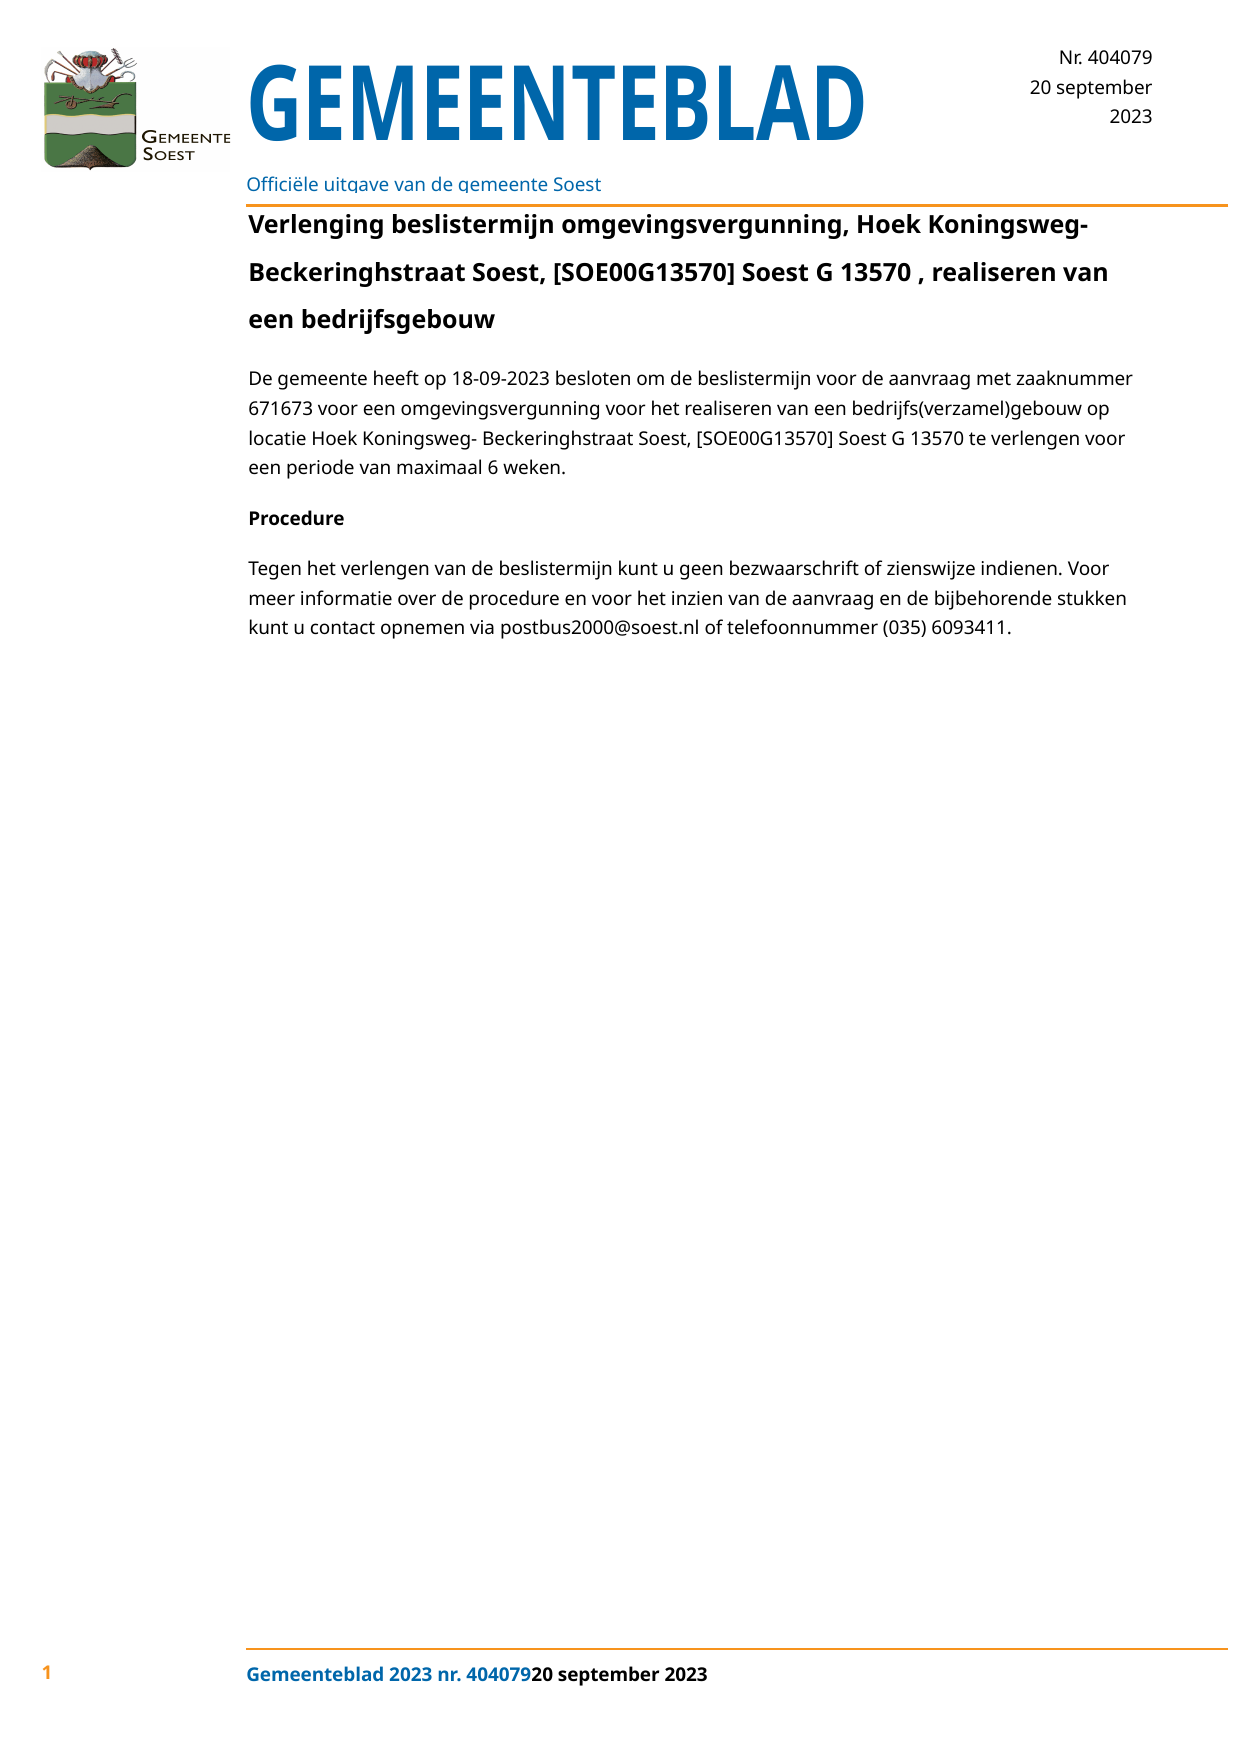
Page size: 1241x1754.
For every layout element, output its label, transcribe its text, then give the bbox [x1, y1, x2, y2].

text Tegen het verlengen van de beslistermijn kunt u geen bezwaarschrift of zienswijze indienen. Voor meer informatie over de procedure en voor het inzien van de aanvraag en de bijbehorende stukken kunt u contact opnemen via postbus2000@soest.nl of telefoonnummer (035) 6093411. [248, 555, 1152, 640]
picture [41, 47, 231, 172]
text Procedure [248, 505, 1152, 530]
text Verlenging beslistermijn omgevingsvergunning, Hoek Koningsweg- Beckeringhstraat Soest, [SOE00G13570] Soest G 13570 , realiseren van een bedrijfsgebouw [248, 207, 1152, 336]
text De gemeente heeft op 18-09-2023 besloten om de beslistermijn voor de aanvraag met zaaknummer 671673 voor een omgevingsvergunning voor het realiseren van een bedrijfs(verzamel)gebouw op locatie Hoek Koningsweg- Beckeringhstraat Soest, [SOE00G13570] Soest G 13570 te verlengen voor een periode van maximaal 6 weken. [248, 366, 1152, 480]
